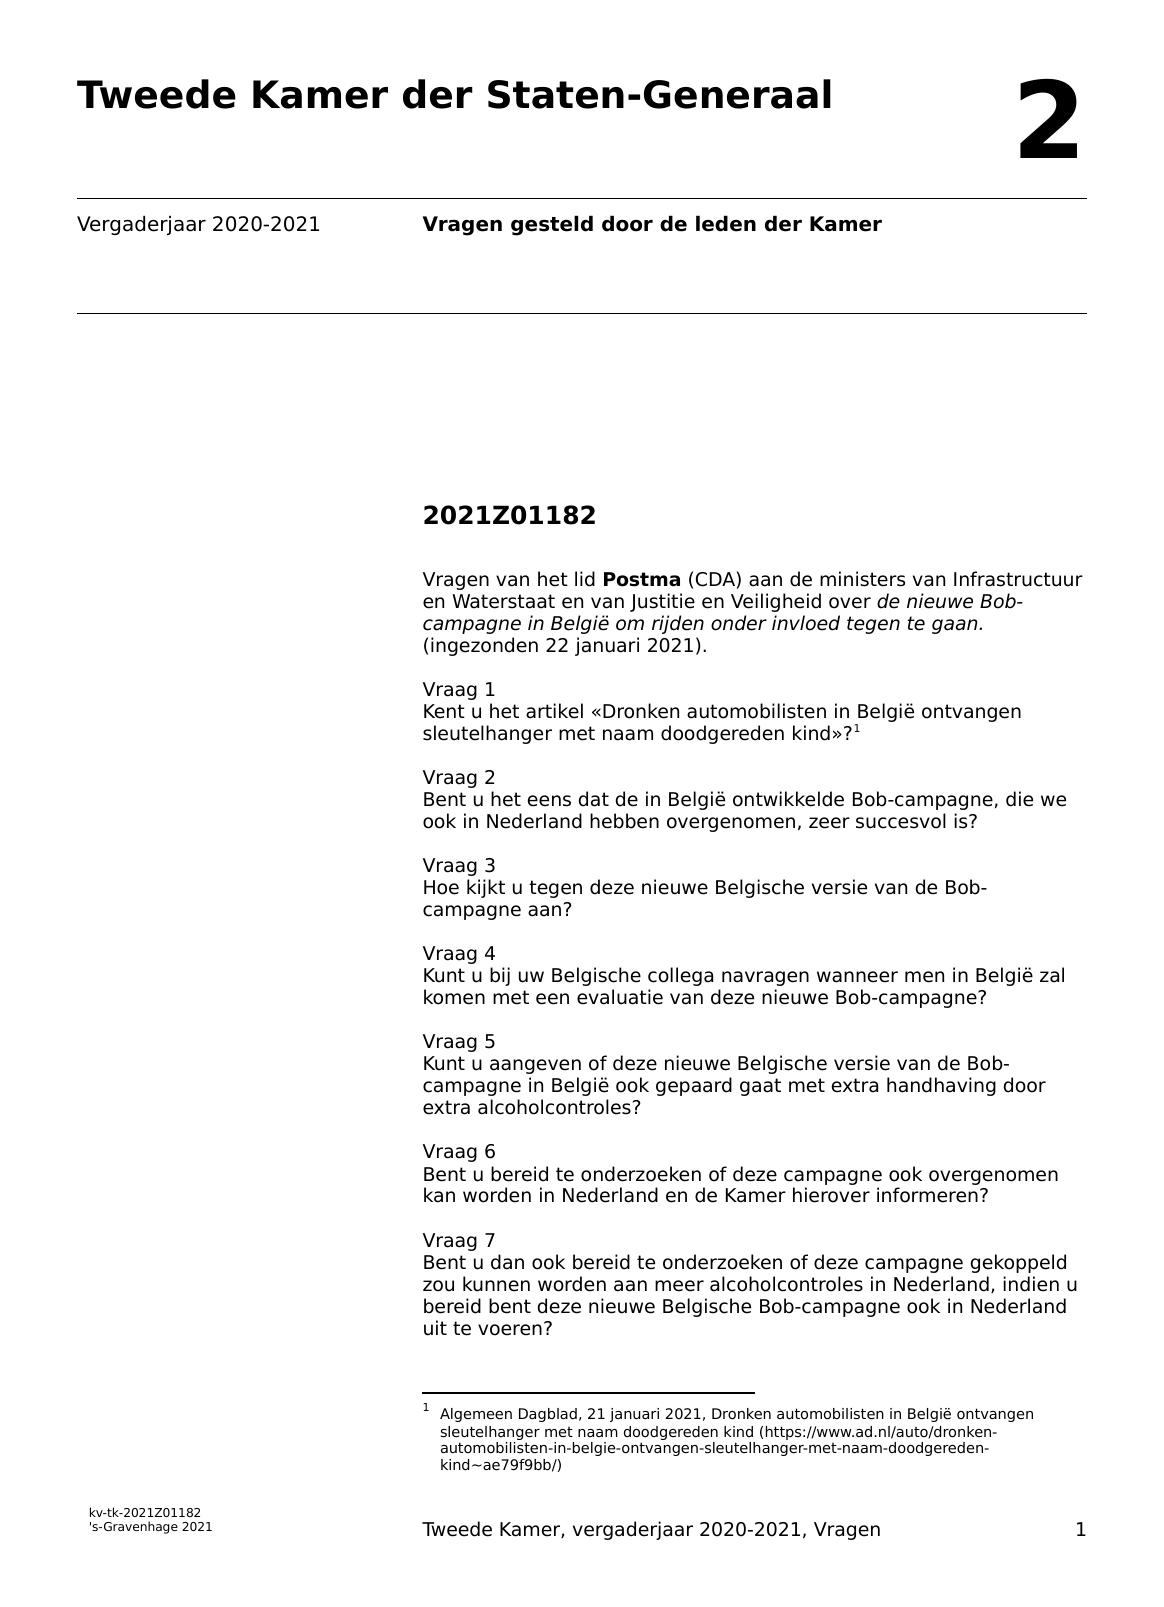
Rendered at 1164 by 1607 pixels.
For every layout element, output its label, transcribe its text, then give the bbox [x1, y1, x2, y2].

table_cell Vragen gesteld door de leden der Kamer [422, 199, 1087, 313]
text Vraag 2 [422, 767, 1087, 789]
text Kunt u bij uw Belgische collega navragen wanneer men in België zal komen met een evaluatie van deze nieuwe Bob-campagne? [422, 965, 1087, 1009]
text Hoe kijkt u tegen deze nieuwe Belgische versie van de Bob-campagne aan? [422, 877, 1087, 921]
text kv-tk-2021Z01182 [88, 1506, 323, 1520]
text Vraag 7 [422, 1229, 1087, 1252]
text Bent u dan ook bereid te onderzoeken of deze campagne gekoppeld zou kunnen worden aan meer alcoholcontroles in Nederland, indien u bereid bent deze nieuwe Belgische Bob-campagne ook in Nederland uit te voeren? [422, 1252, 1087, 1339]
text Vraag 4 [422, 943, 1087, 965]
text Vraag 5 [422, 1031, 1087, 1053]
table_header 2 [886, 59, 1087, 198]
table_header Tweede Kamer der Staten-Generaal [77, 59, 886, 198]
text Bent u het eens dat de in België ontwikkelde Bob-campagne, die we ook in Nederland hebben overgenomen, zeer succesvol is? [422, 789, 1087, 833]
text Algemeen Dagblad, 21 januari 2021, Dronken automobilisten in België ontvangen sleutelhanger met naam doodgereden kind (https://www.ad.nl/auto/dronken-automobilisten-in-belgie-ontvangen-sleutelhanger-met-naam-doodgereden-kind~ae79f9bb/) [422, 1402, 1087, 1474]
text 's-Gravenhage 2021 [88, 1520, 323, 1534]
text Vragen van het lid Postma (CDA) aan de ministers van Infrastructuur en Waterstaat en van Justitie en Veiligheid over de nieuwe Bob-campagne in België om rijden onder invloed tegen te gaan. (ingezonden 22 januari 2021). [422, 569, 1087, 657]
text Vraag 6 [422, 1141, 1087, 1163]
text Bent u bereid te onderzoeken of deze campagne ook overgenomen kan worden in Nederland en de Kamer hierover informeren? [422, 1163, 1087, 1207]
text Vraag 3 [422, 855, 1087, 877]
text Kent u het artikel «Dronken automobilisten in België ontvangen sleutelhanger met naam doodgereden kind»? [422, 701, 1087, 745]
text Kunt u aangeven of deze nieuwe Belgische versie van de Bob-campagne in België ook gepaard gaat met extra handhaving door extra alcoholcontroles? [422, 1053, 1087, 1119]
text 2021Z01182 [422, 501, 1087, 531]
text Vraag 1 [422, 679, 1087, 701]
table_cell Vergaderjaar 2020-2021 [77, 199, 422, 313]
